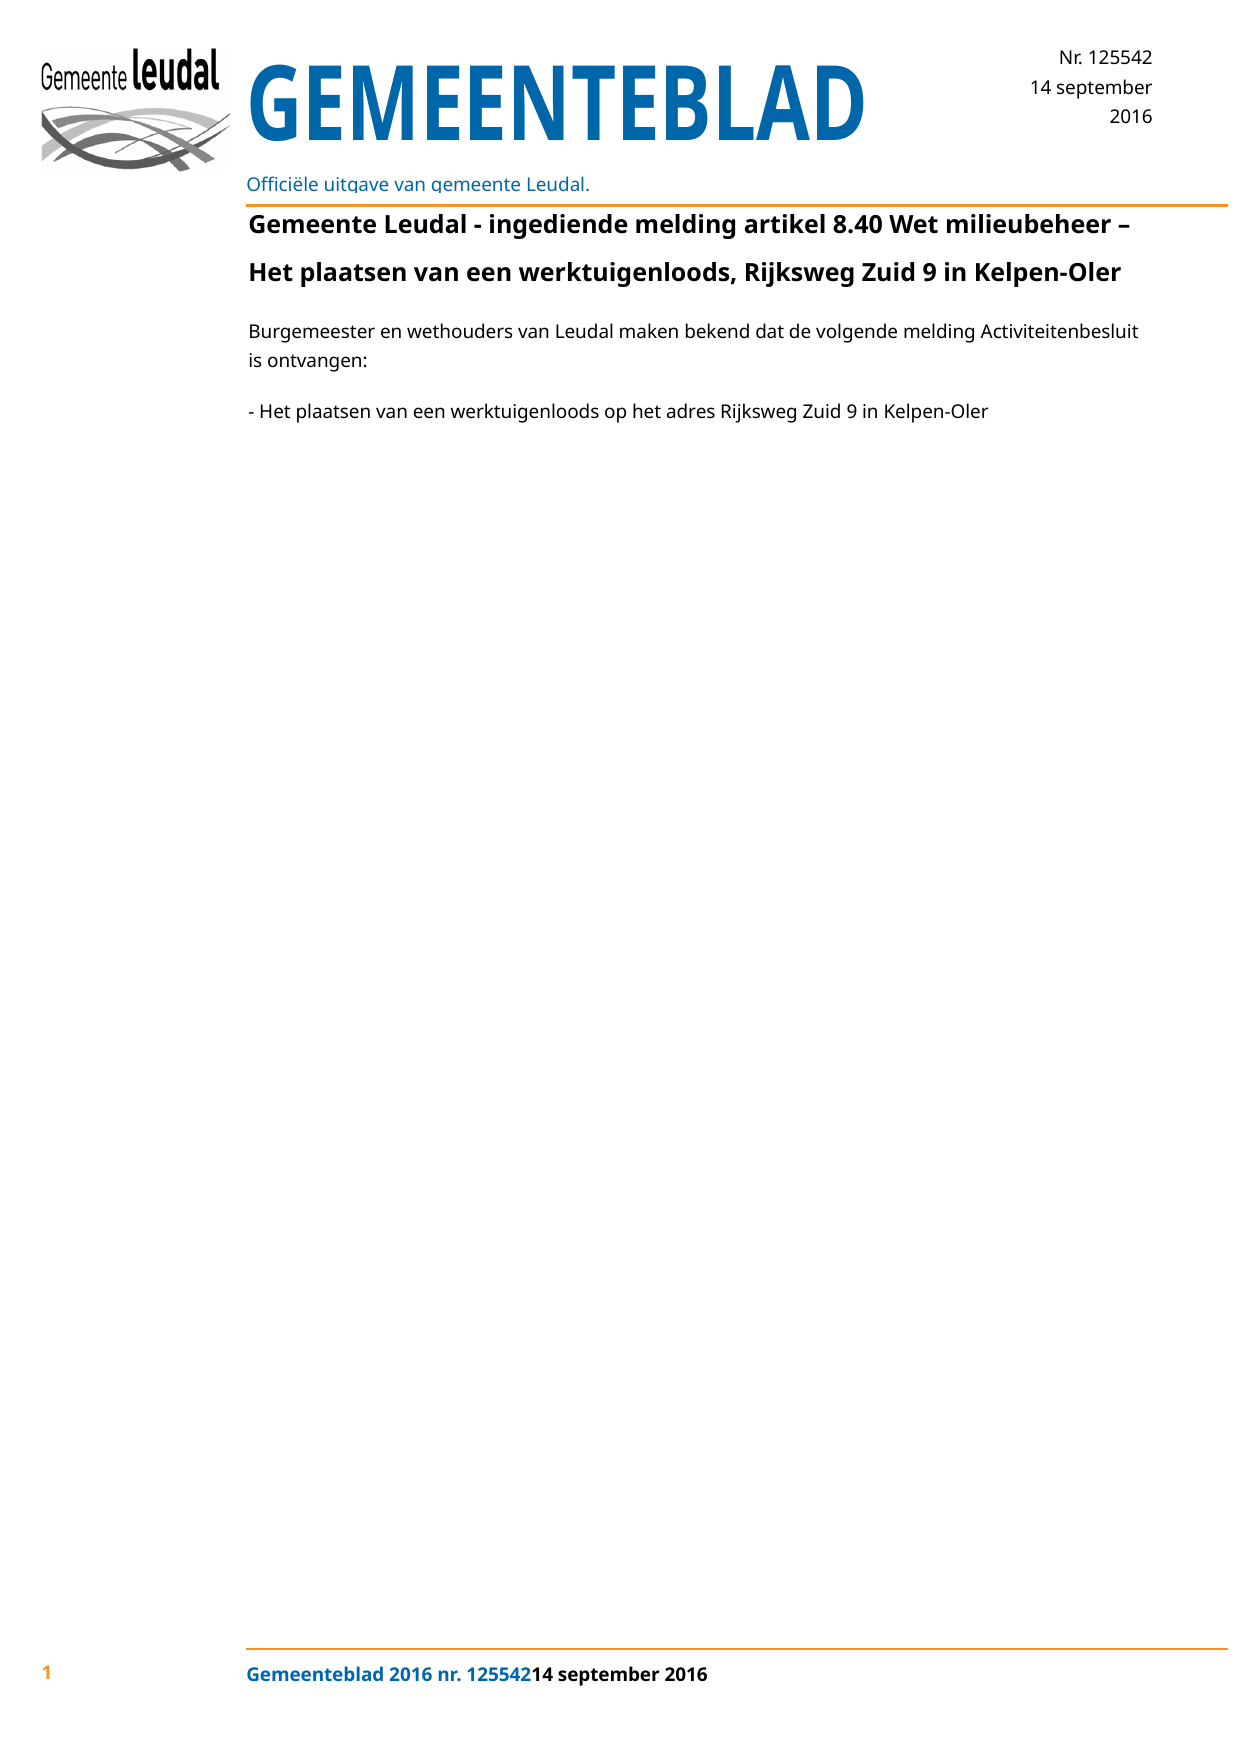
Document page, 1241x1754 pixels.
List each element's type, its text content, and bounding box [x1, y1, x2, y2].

text - Het plaatsen van een werktuigenloods op het adres Rijksweg Zuid 9 in Kelpen-Oler [248, 398, 1152, 424]
text Burgemeester en wethouders van Leudal maken bekend dat de volgende melding Activiteitenbesluit is ontvangen: [248, 318, 1152, 373]
picture [41, 47, 231, 172]
text Gemeente Leudal - ingediende melding artikel 8.40 Wet milieubeheer – Het plaatsen van een werktuigenloods, Rijksweg Zuid 9 in Kelpen-Oler [248, 207, 1152, 288]
